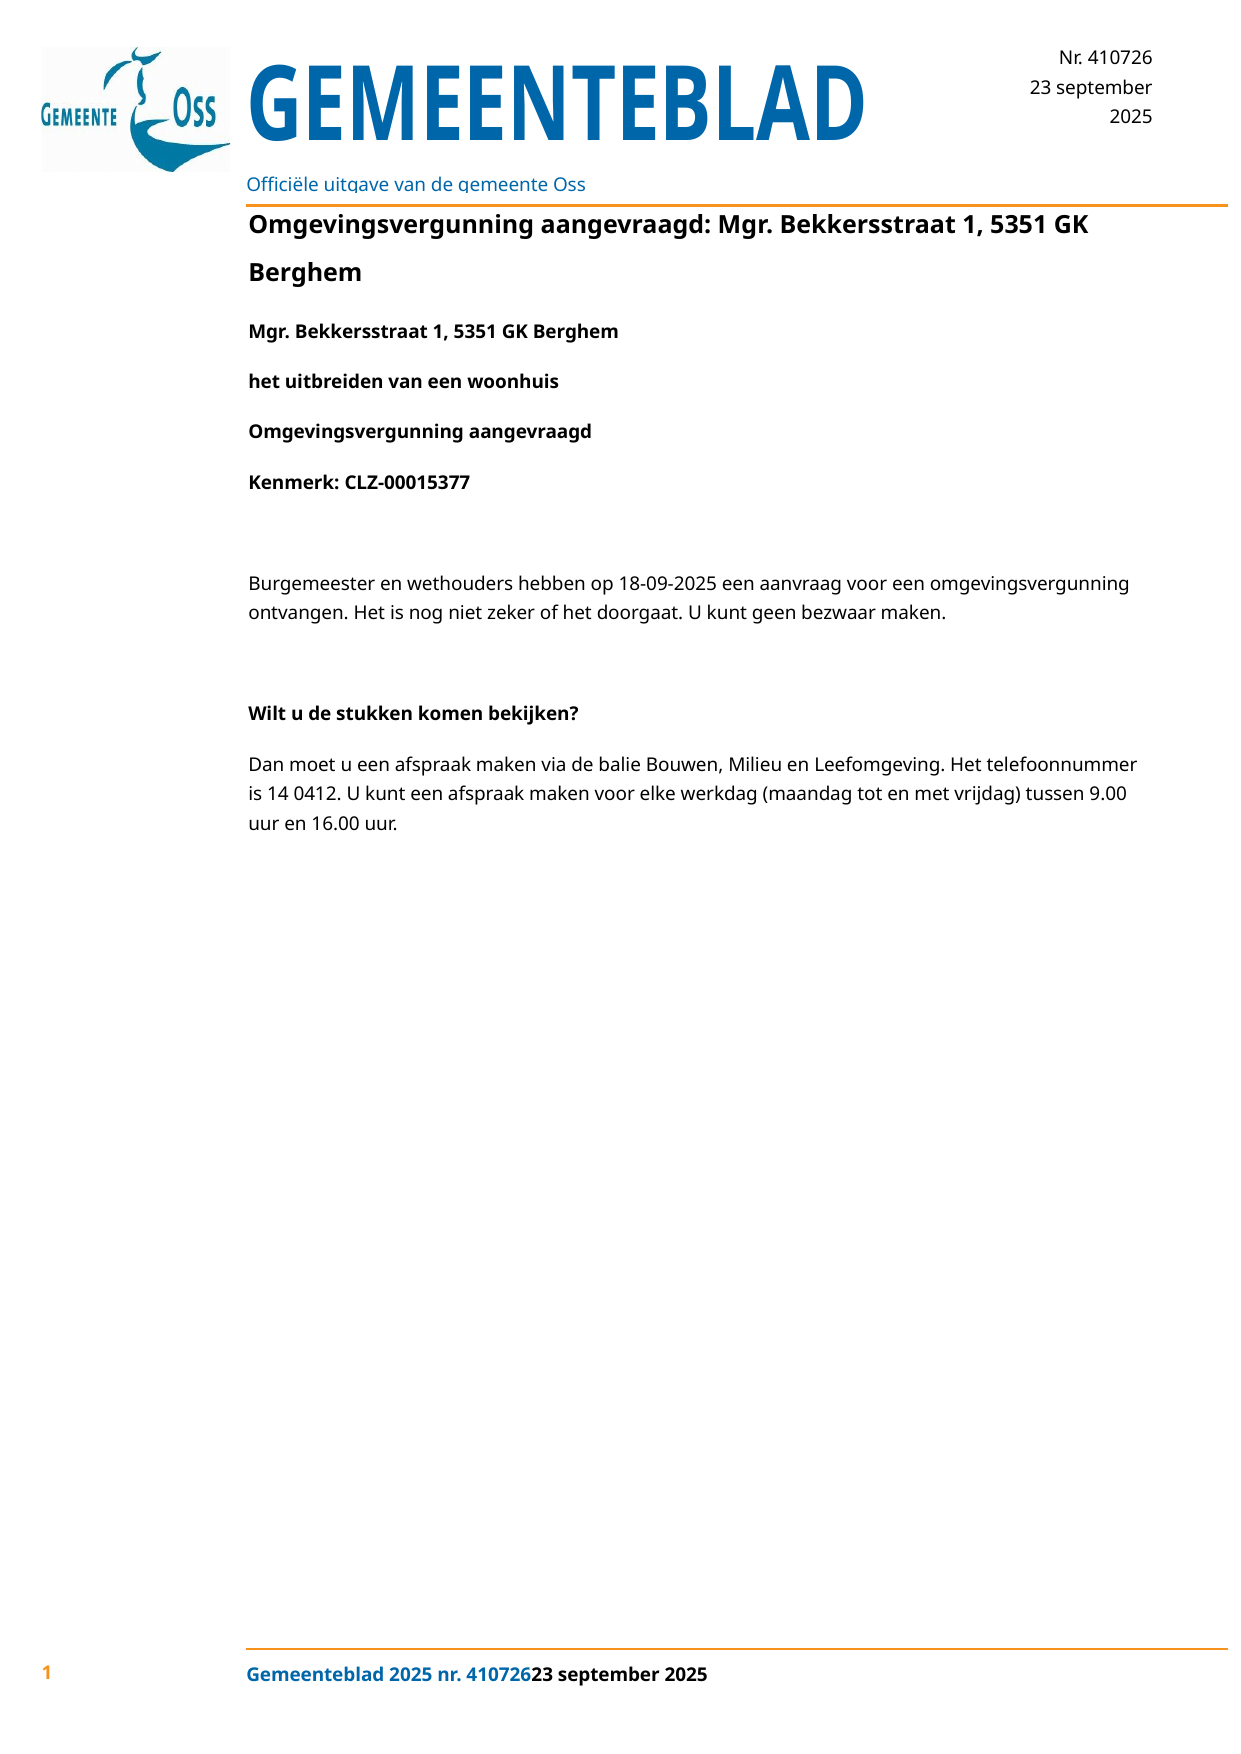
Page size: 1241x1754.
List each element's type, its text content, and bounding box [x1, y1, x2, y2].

text Kenmerk: CLZ-00015377 [248, 469, 1152, 495]
text Omgevingsvergunning aangevraagd [248, 419, 1152, 444]
text Burgemeester en wethouders hebben op 18-09-2025 een aanvraag voor een omgevingsvergunning ontvangen. Het is nog niet zeker of het doorgaat. U kunt geen bezwaar maken. [248, 570, 1152, 625]
text Mgr. Bekkersstraat 1, 5351 GK Berghem [248, 318, 1152, 344]
text het uitbreiden van een woonhuis [248, 368, 1152, 394]
text Wilt u de stukken komen bekijken? [248, 700, 1152, 726]
picture [41, 47, 231, 172]
text Dan moet u een afspraak maken via de balie Bouwen, Milieu en Leefomgeving. Het telefoonnummer is 14 0412. U kunt een afspraak maken voor elke werkdag (maandag tot en met vrijdag) tussen 9.00 uur en 16.00 uur. [248, 751, 1152, 836]
text Omgevingsvergunning aangevraagd: Mgr. Bekkersstraat 1, 5351 GK Berghem [248, 207, 1152, 288]
